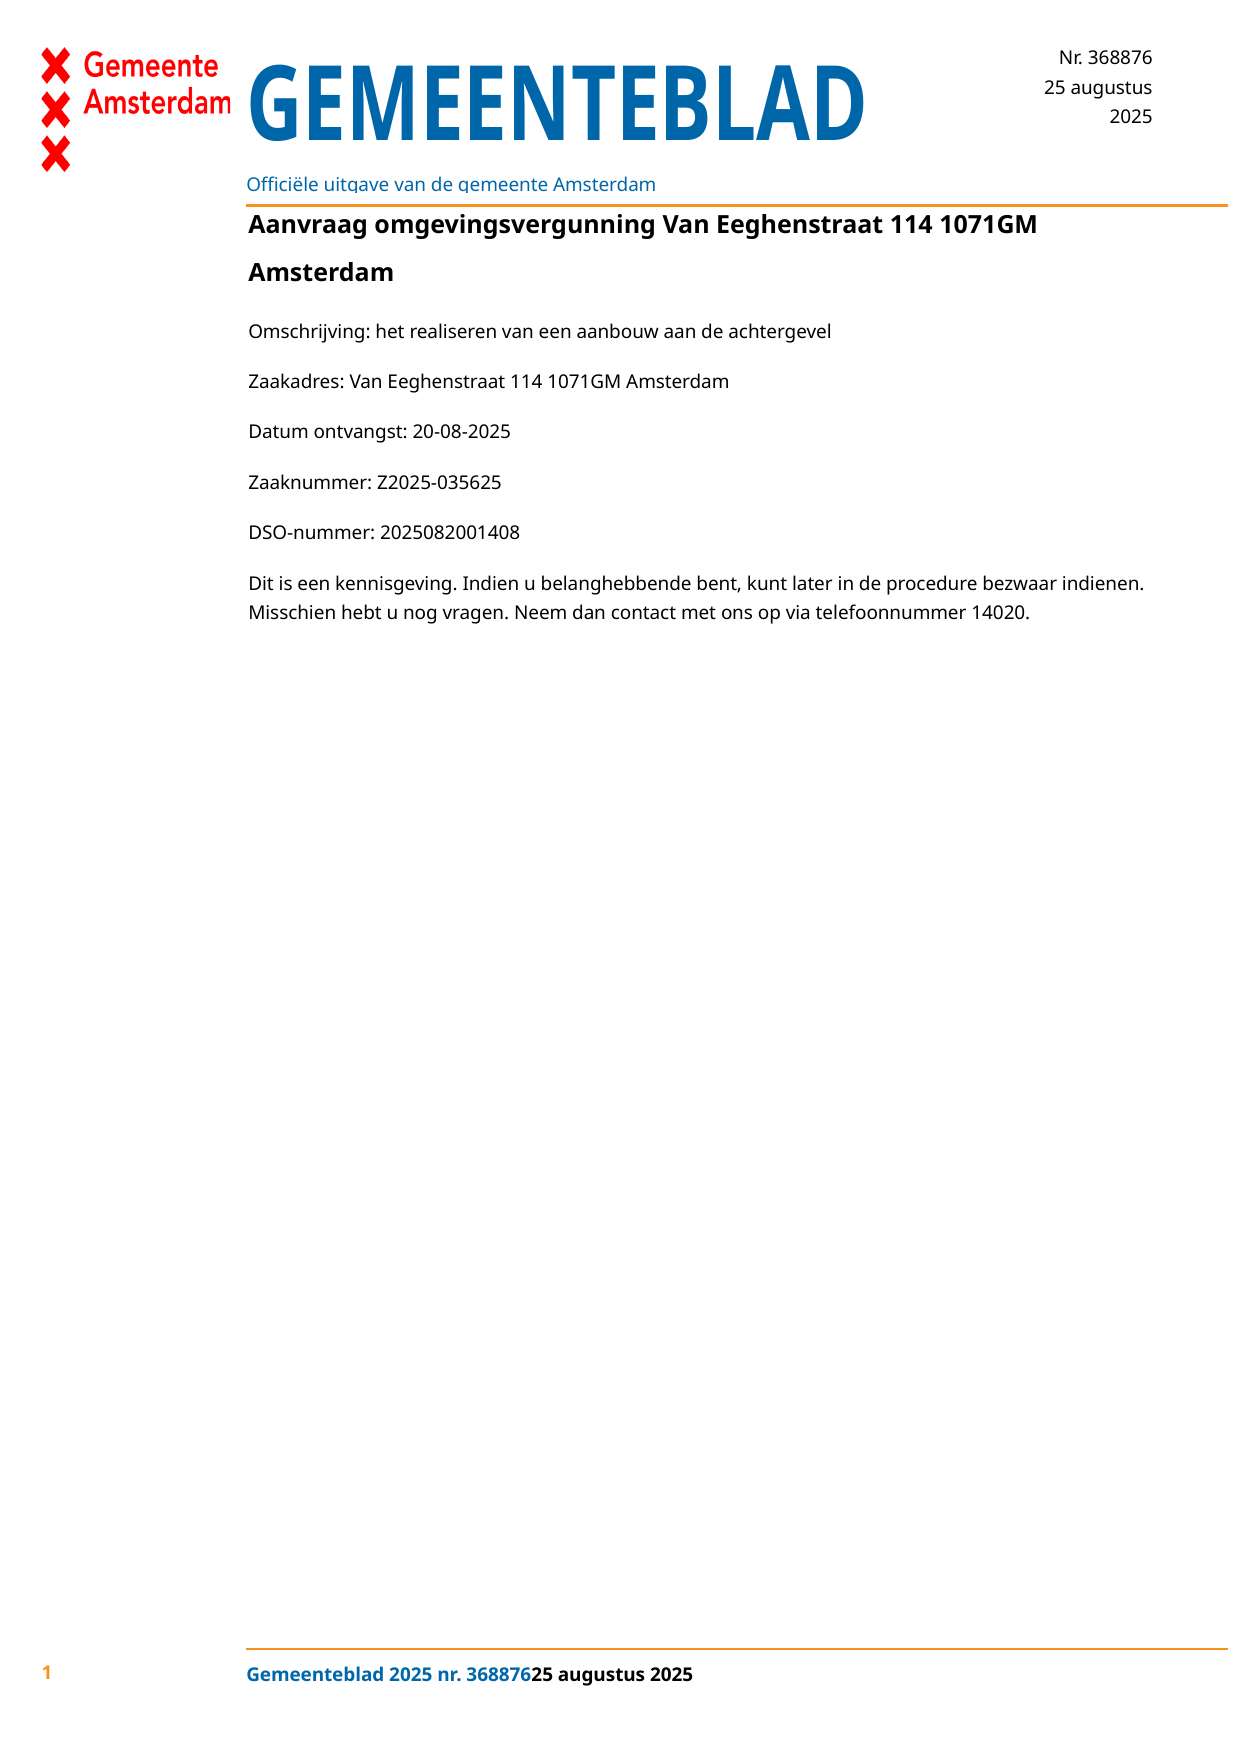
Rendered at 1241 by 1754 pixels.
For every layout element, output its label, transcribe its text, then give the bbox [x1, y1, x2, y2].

text Datum ontvangst: 20-08-2025 [248, 419, 1152, 444]
text Aanvraag omgevingsvergunning Van Eeghenstraat 114 1071GM Amsterdam [248, 207, 1152, 288]
text Dit is een kennisgeving. Indien u belanghebbende bent, kunt later in de procedure bezwaar indienen. Misschien hebt u nog vragen. Neem dan contact met ons op via telefoonnummer 14020. [248, 570, 1152, 625]
picture [41, 47, 231, 172]
text Zaakadres: Van Eeghenstraat 114 1071GM Amsterdam [248, 368, 1152, 394]
text Omschrijving: het realiseren van een aanbouw aan de achtergevel [248, 318, 1152, 344]
text Zaaknummer: Z2025-035625 [248, 469, 1152, 495]
text DSO-nummer: 2025082001408 [248, 519, 1152, 545]
